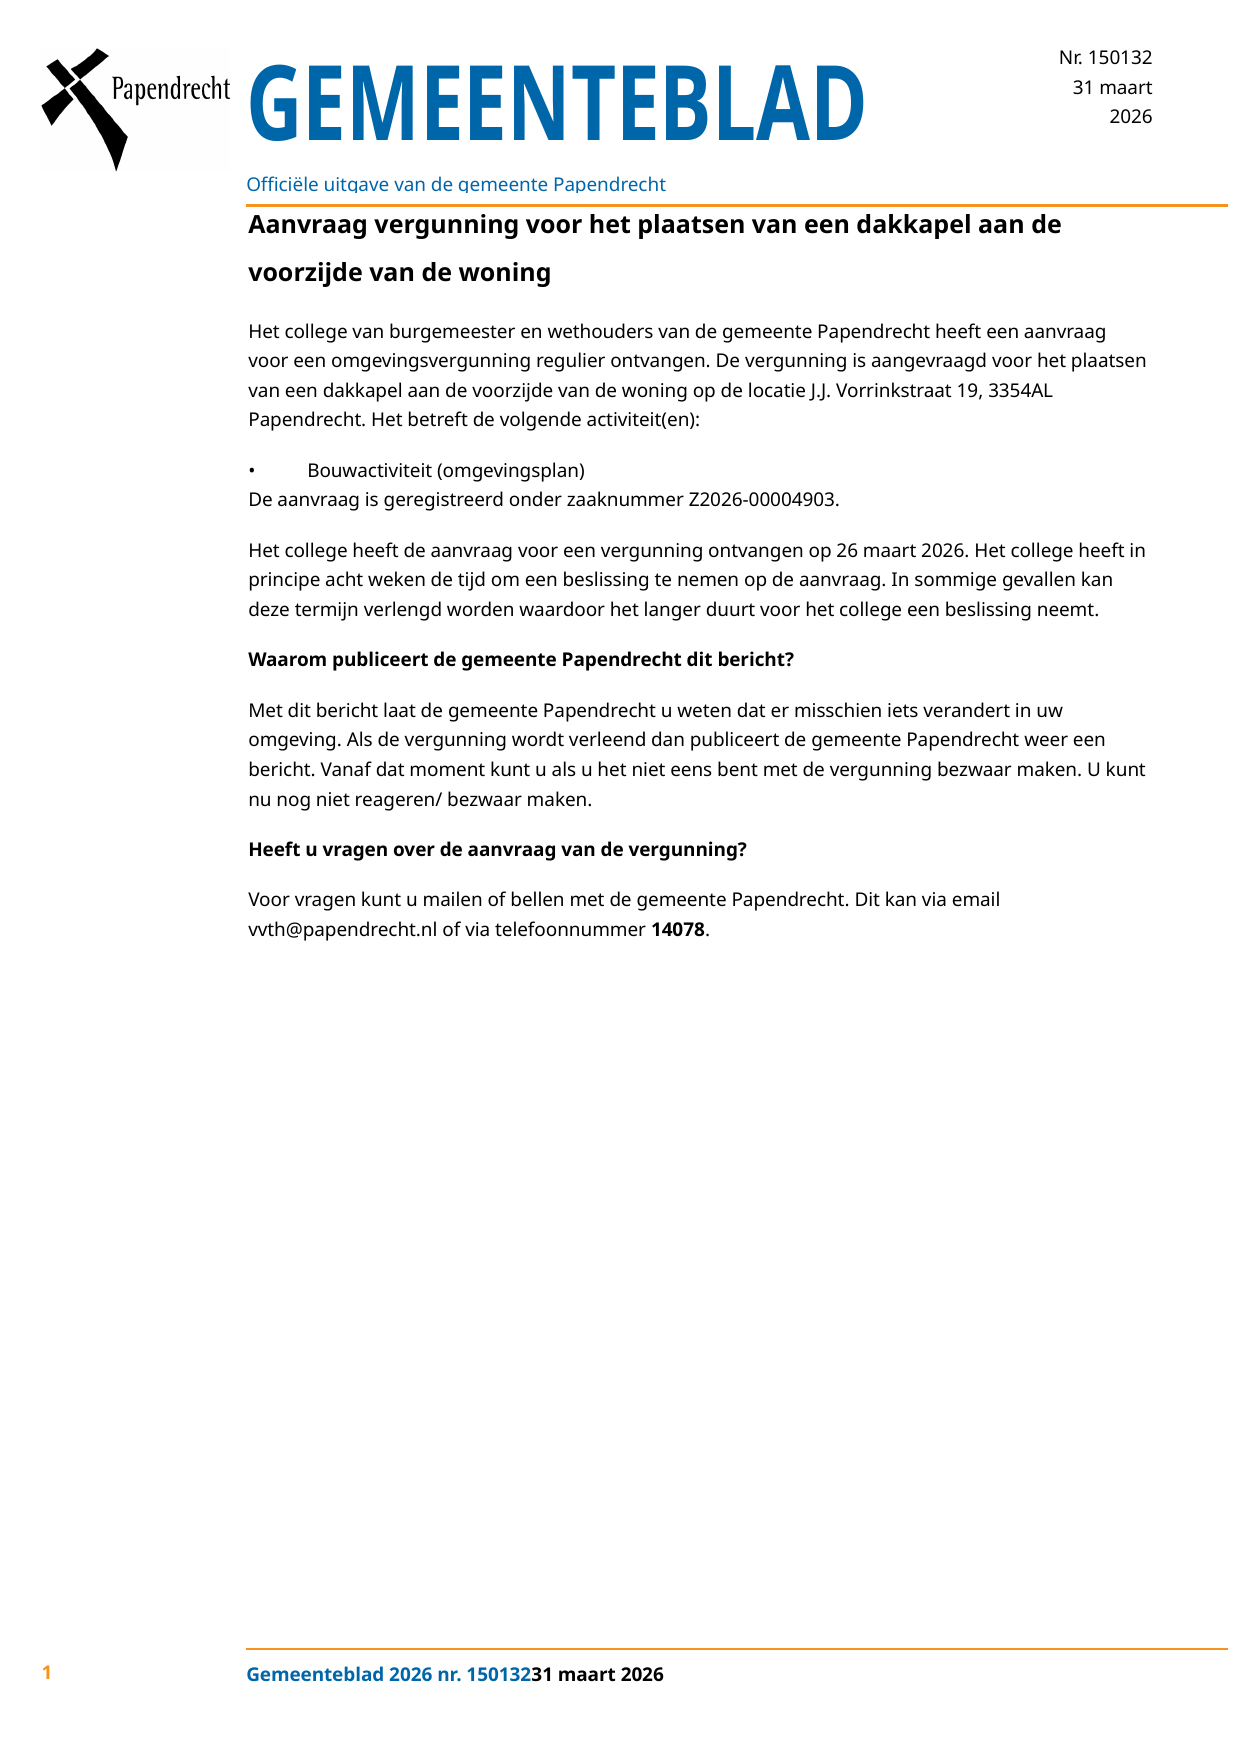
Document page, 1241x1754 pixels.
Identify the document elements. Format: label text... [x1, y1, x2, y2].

picture [41, 47, 231, 172]
text Aanvraag vergunning voor het plaatsen van een dakkapel aan de voorzijde van de woning [248, 207, 1152, 288]
text De aanvraag is geregistreerd onder zaaknummer Z2026-00004903. [248, 487, 1152, 512]
text Het college van burgemeester en wethouders van de gemeente Papendrecht heeft een aanvraag voor een omgevingsvergunning regulier ontvangen. De vergunning is aangevraagd voor het plaatsen van een dakkapel aan de voorzijde van de woning op de locatie J.J. Vorrinkstraat 19, 3354AL Papendrecht. Het betreft de volgende activiteit(en): [248, 318, 1152, 432]
text Voor vragen kunt u mailen of bellen met de gemeente Papendrecht. Dit kan via email vvth@papendrecht.nl of via telefoonnummer 14078. [248, 887, 1152, 942]
text Het college heeft de aanvraag voor een vergunning ontvangen op 26 maart 2026. Het college heeft in principe acht weken de tijd om een beslissing te nemen op de aanvraag. In sommige gevallen kan deze termijn verlengd worden waardoor het langer duurt voor het college een beslissing neemt. [248, 537, 1152, 622]
text Heeft u vragen over de aanvraag van de vergunning? [248, 836, 1152, 862]
list Bouwactiviteit (omgevingsplan) [248, 457, 1152, 483]
text Met dit bericht laat de gemeente Papendrecht u weten dat er misschien iets verandert in uw omgeving. Als de vergunning wordt verleend dan publiceert de gemeente Papendrecht weer een bericht. Vanaf dat moment kunt u als u het niet eens bent met de vergunning bezwaar maken. U kunt nu nog niet reageren/ bezwaar maken. [248, 697, 1152, 812]
text Waarom publiceert de gemeente Papendrecht dit bericht? [248, 647, 1152, 672]
